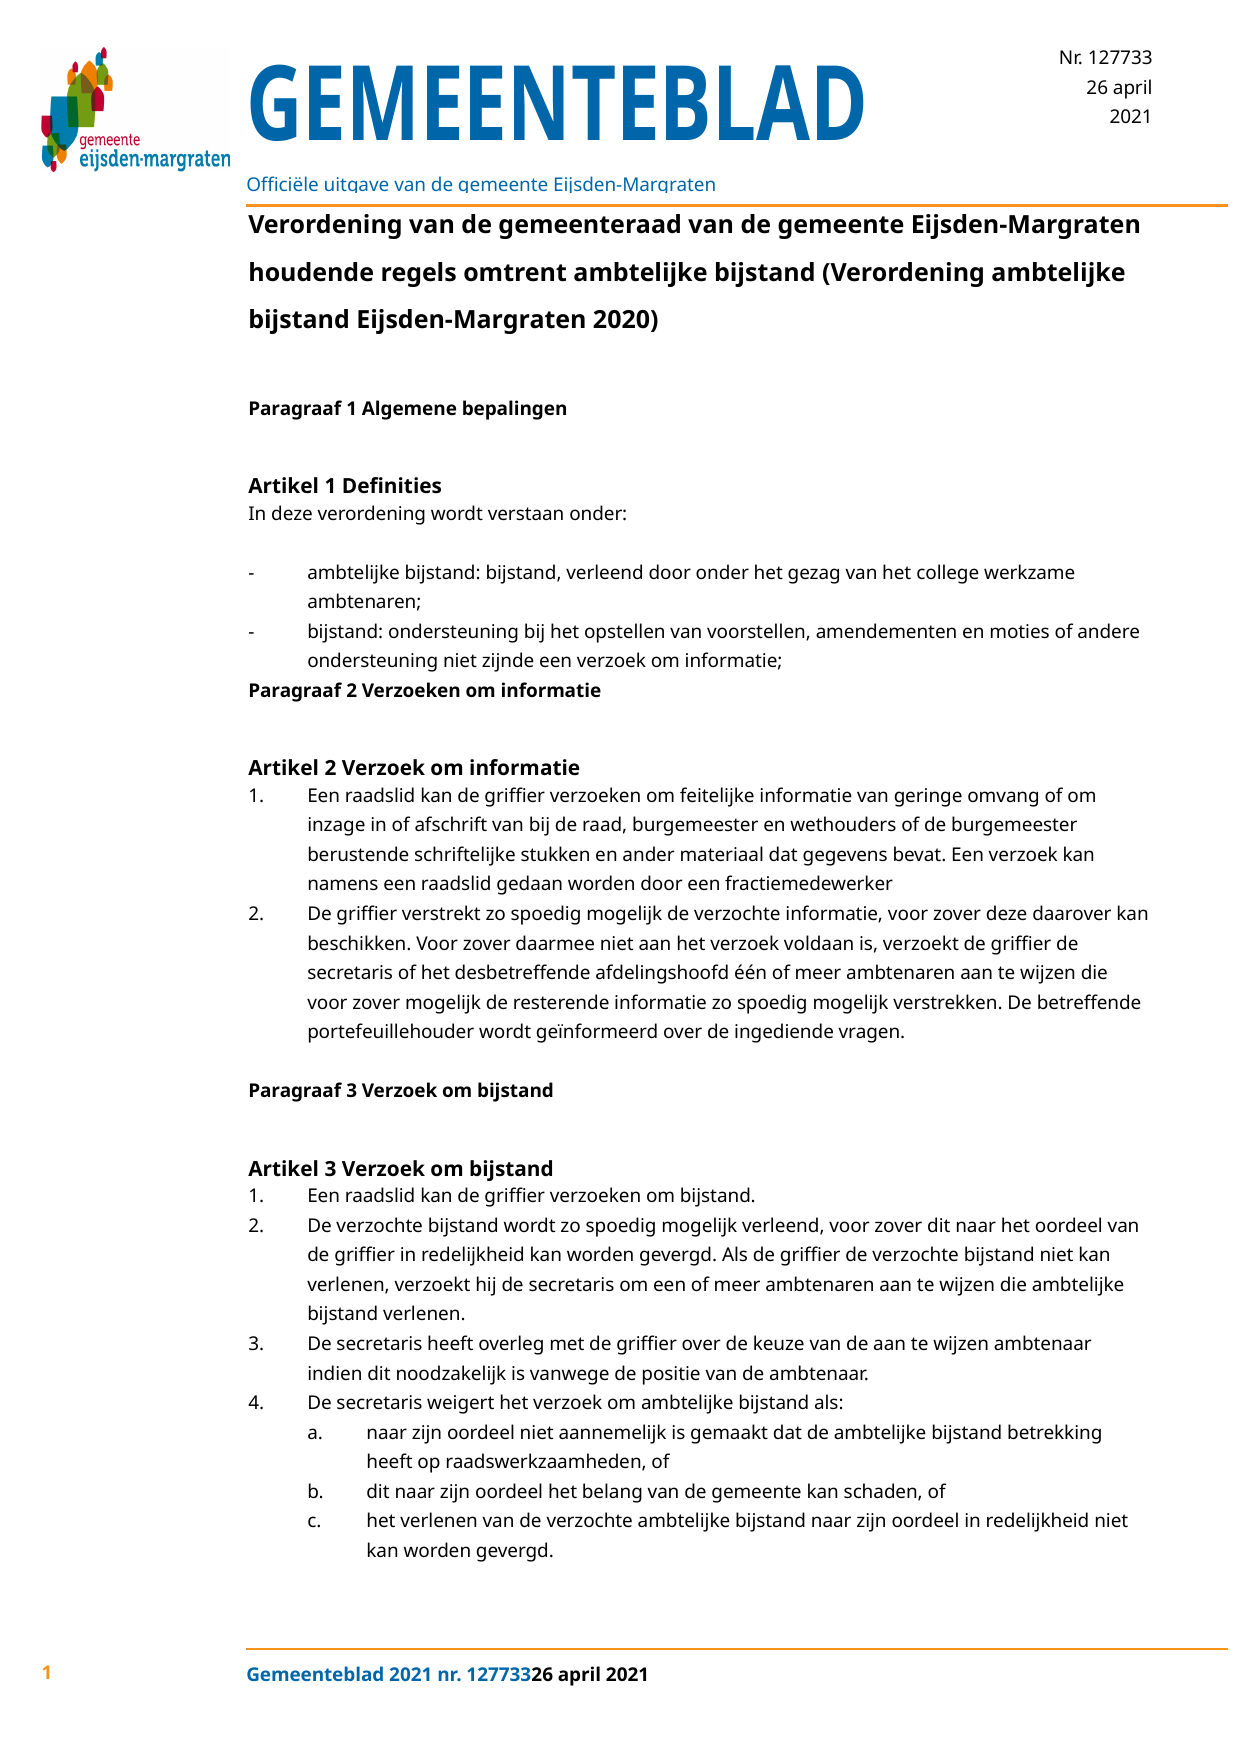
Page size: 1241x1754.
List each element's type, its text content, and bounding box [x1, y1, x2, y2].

list De secretaris weigert het verzoek om ambtelijke bijstand als: [248, 1389, 1152, 1415]
list De secretaris heeft overleg met de griffier over de keuze van de aan te wijzen ambtenaar indien dit noodzakelijk is vanwege de positie van de ambtenaar. [248, 1330, 1152, 1385]
list het verlenen van de verzochte ambtelijke bijstand naar zijn oordeel in redelijkheid niet kan worden gevergd. [307, 1508, 1152, 1563]
list De verzochte bijstand wordt zo spoedig mogelijk verleend, voor zover dit naar het oordeel van de griffier in redelijkheid kan worden gevergd. Als de griffier de verzochte bijstand niet kan verlenen, verzoekt hij de secretaris om een of meer ambtenaren aan te wijzen die ambtelijke bijstand verlenen. [248, 1212, 1152, 1326]
list dit naar zijn oordeel het belang van de gemeente kan schaden, of [307, 1478, 1152, 1504]
text Artikel 1 Definities [248, 471, 1152, 500]
list ambtelijke bijstand: bijstand, verleend door onder het gezag van het college werkzame ambtenaren; [248, 559, 1152, 614]
list Een raadslid kan de griffier verzoeken om bijstand. [248, 1182, 1152, 1208]
text Paragraaf 2 Verzoeken om informatie [248, 677, 1152, 703]
list bijstand: ondersteuning bij het opstellen van voorstellen, amendementen en moties of andere ondersteuning niet zijnde een verzoek om informatie; [248, 618, 1152, 673]
picture [41, 47, 231, 172]
text Artikel 2 Verzoek om informatie [248, 753, 1152, 782]
list Een raadslid kan de griffier verzoeken om feitelijke informatie van geringe omvang of om inzage in of afschrift van bij de raad, burgemeester en wethouders of de burgemeester berustende schriftelijke stukken en ander materiaal dat gegevens bevat. Een verzoek kan namens een raadslid gedaan worden door een fractiemedewerker [248, 782, 1152, 896]
text Verordening van de gemeenteraad van de gemeente Eijsden-Margraten houdende regels omtrent ambtelijke bijstand (Verordening ambtelijke bijstand Eijsden-Margraten 2020) [248, 207, 1152, 336]
text Paragraaf 3 Verzoek om bijstand [248, 1078, 1152, 1103]
list naar zijn oordeel niet aannemelijk is gemaakt dat de ambtelijke bijstand betrekking heeft op raadswerkzaamheden, of [307, 1419, 1152, 1474]
list De griffier verstrekt zo spoedig mogelijk de verzochte informatie, voor zover deze daarover kan beschikken. Voor zover daarmee niet aan het verzoek voldaan is, verzoekt de griffier de secretaris of het desbetreffende afdelingshoofd één of meer ambtenaren aan te wijzen die voor zover mogelijk de resterende informatie zo spoedig mogelijk verstrekken. De betreffende portefeuillehouder wordt geïnformeerd over de ingediende vragen. [248, 900, 1152, 1044]
text Artikel 3 Verzoek om bijstand [248, 1154, 1152, 1182]
text In deze verordening wordt verstaan onder: [248, 500, 1152, 525]
text Paragraaf 1 Algemene bepalingen [248, 395, 1152, 421]
